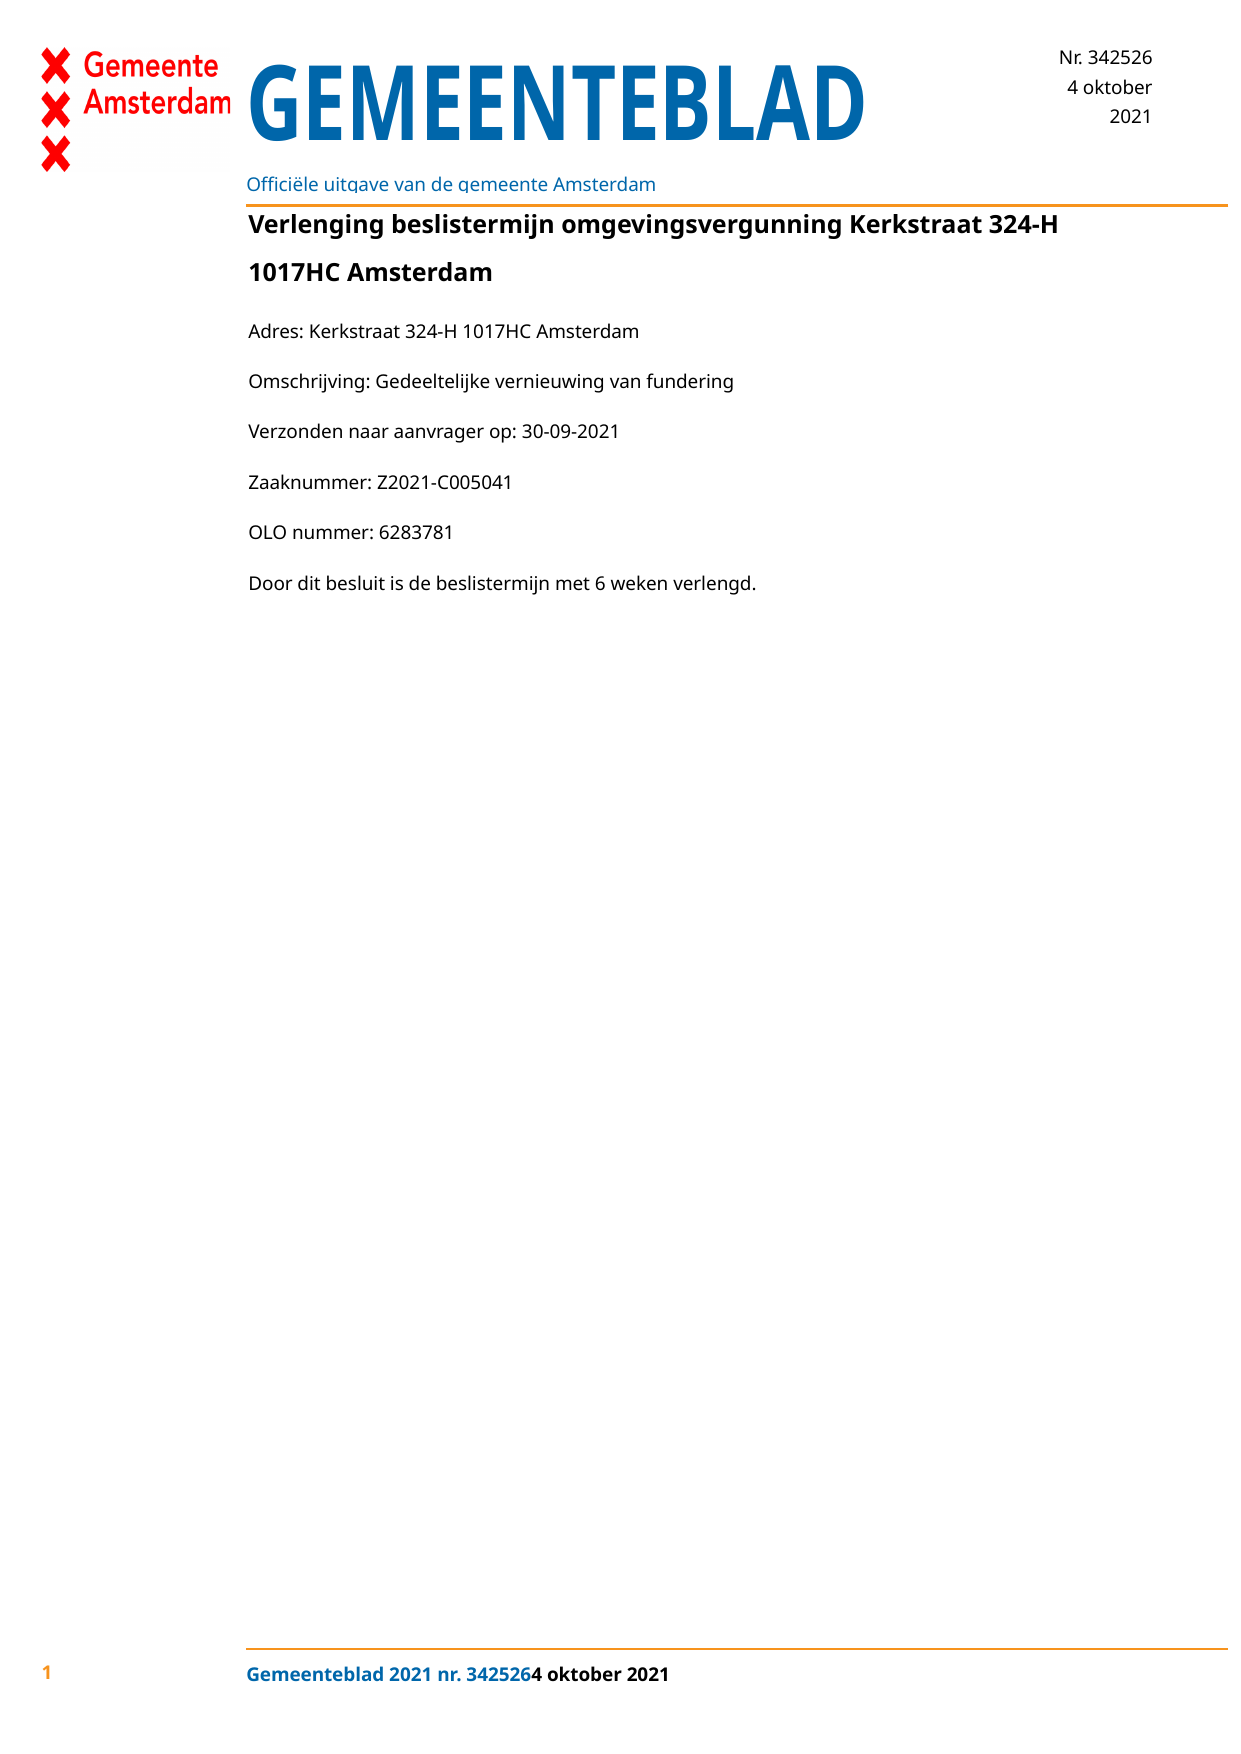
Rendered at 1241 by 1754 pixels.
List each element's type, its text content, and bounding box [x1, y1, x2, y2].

picture [41, 47, 231, 172]
text Omschrijving: Gedeeltelijke vernieuwing van fundering [248, 368, 1152, 394]
text OLO nummer: 6283781 [248, 519, 1152, 545]
text Door dit besluit is de beslistermijn met 6 weken verlengd. [248, 570, 1152, 596]
text Verzonden naar aanvrager op: 30-09-2021 [248, 419, 1152, 444]
text Zaaknummer: Z2021-C005041 [248, 469, 1152, 495]
text Adres: Kerkstraat 324-H 1017HC Amsterdam [248, 318, 1152, 344]
text Verlenging beslistermijn omgevingsvergunning Kerkstraat 324-H 1017HC Amsterdam [248, 207, 1152, 288]
